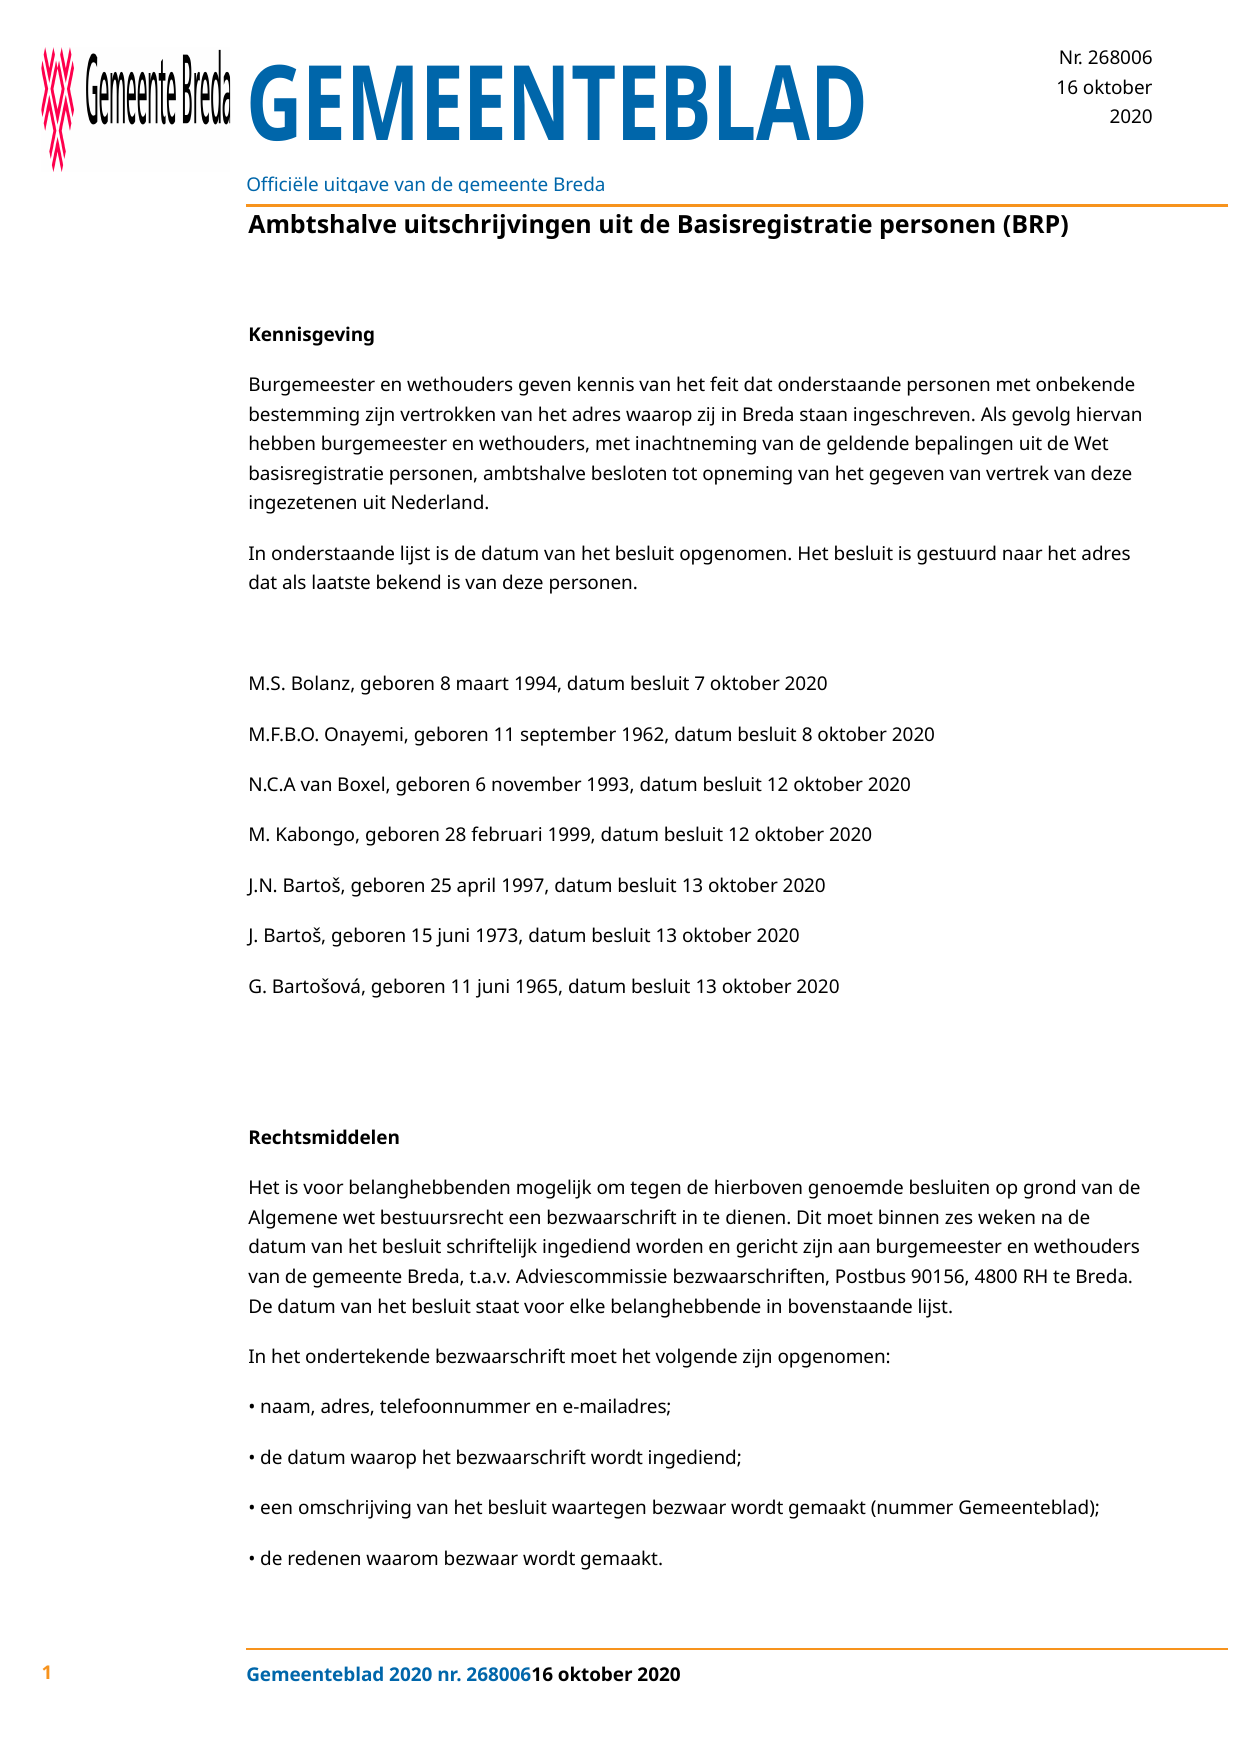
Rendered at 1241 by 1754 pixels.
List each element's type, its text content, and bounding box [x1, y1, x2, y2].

text Burgemeester en wethouders geven kennis van het feit dat onderstaande personen met onbekende bestemming zijn vertrokken van het adres waarop zij in Breda staan ingeschreven. Als gevolg hiervan hebben burgemeester en wethouders, met inachtneming van de geldende bepalingen uit de Wet basisregistratie personen, ambtshalve besloten tot opneming van het gegeven van vertrek van deze ingezetenen uit Nederland. [248, 371, 1152, 515]
text G. Bartošová, geboren 11 juni 1965, datum besluit 13 oktober 2020 [248, 973, 1152, 998]
text N.C.A van Boxel, geboren 6 november 1993, datum besluit 12 oktober 2020 [248, 771, 1152, 797]
text • de redenen waarom bezwaar wordt gemaakt. [248, 1545, 1152, 1571]
text In het ondertekende bezwaarschrift moet het volgende zijn opgenomen: [248, 1343, 1152, 1369]
text Het is voor belanghebbenden mogelijk om tegen de hierboven genoemde besluiten op grond van de Algemene wet bestuursrecht een bezwaarschrift in te dienen. Dit moet binnen zes weken na de datum van het besluit schriftelijk ingediend worden en gericht zijn aan burgemeester en wethouders van de gemeente Breda, t.a.v. Adviescommissie bezwaarschriften, Postbus 90156, 4800 RH te Breda. De datum van het besluit staat voor elke belanghebbende in bovenstaande lijst. [248, 1174, 1152, 1318]
text Rechtsmiddelen [248, 1124, 1152, 1150]
text • de datum waarop het bezwaarschrift wordt ingediend; [248, 1444, 1152, 1470]
text M.S. Bolanz, geboren 8 maart 1994, datum besluit 7 oktober 2020 [248, 670, 1152, 696]
text • een omschrijving van het besluit waartegen bezwaar wordt gemaakt (nummer Gemeenteblad); [248, 1494, 1152, 1520]
picture [41, 47, 231, 172]
text Kennisgeving [248, 321, 1152, 346]
text M.F.B.O. Onayemi, geboren 11 september 1962, datum besluit 8 oktober 2020 [248, 721, 1152, 746]
text M. Kabongo, geboren 28 februari 1999, datum besluit 12 oktober 2020 [248, 822, 1152, 847]
text Ambtshalve uitschrijvingen uit de Basisregistratie personen (BRP) [248, 207, 1152, 241]
text J. Bartoš, geboren 15 juni 1973, datum besluit 13 oktober 2020 [248, 922, 1152, 948]
text • naam, adres, telefoonnummer en e-mailadres; [248, 1394, 1152, 1419]
text J.N. Bartoš, geboren 25 april 1997, datum besluit 13 oktober 2020 [248, 872, 1152, 898]
text In onderstaande lijst is de datum van het besluit opgenomen. Het besluit is gestuurd naar het adres dat als laatste bekend is van deze personen. [248, 540, 1152, 595]
